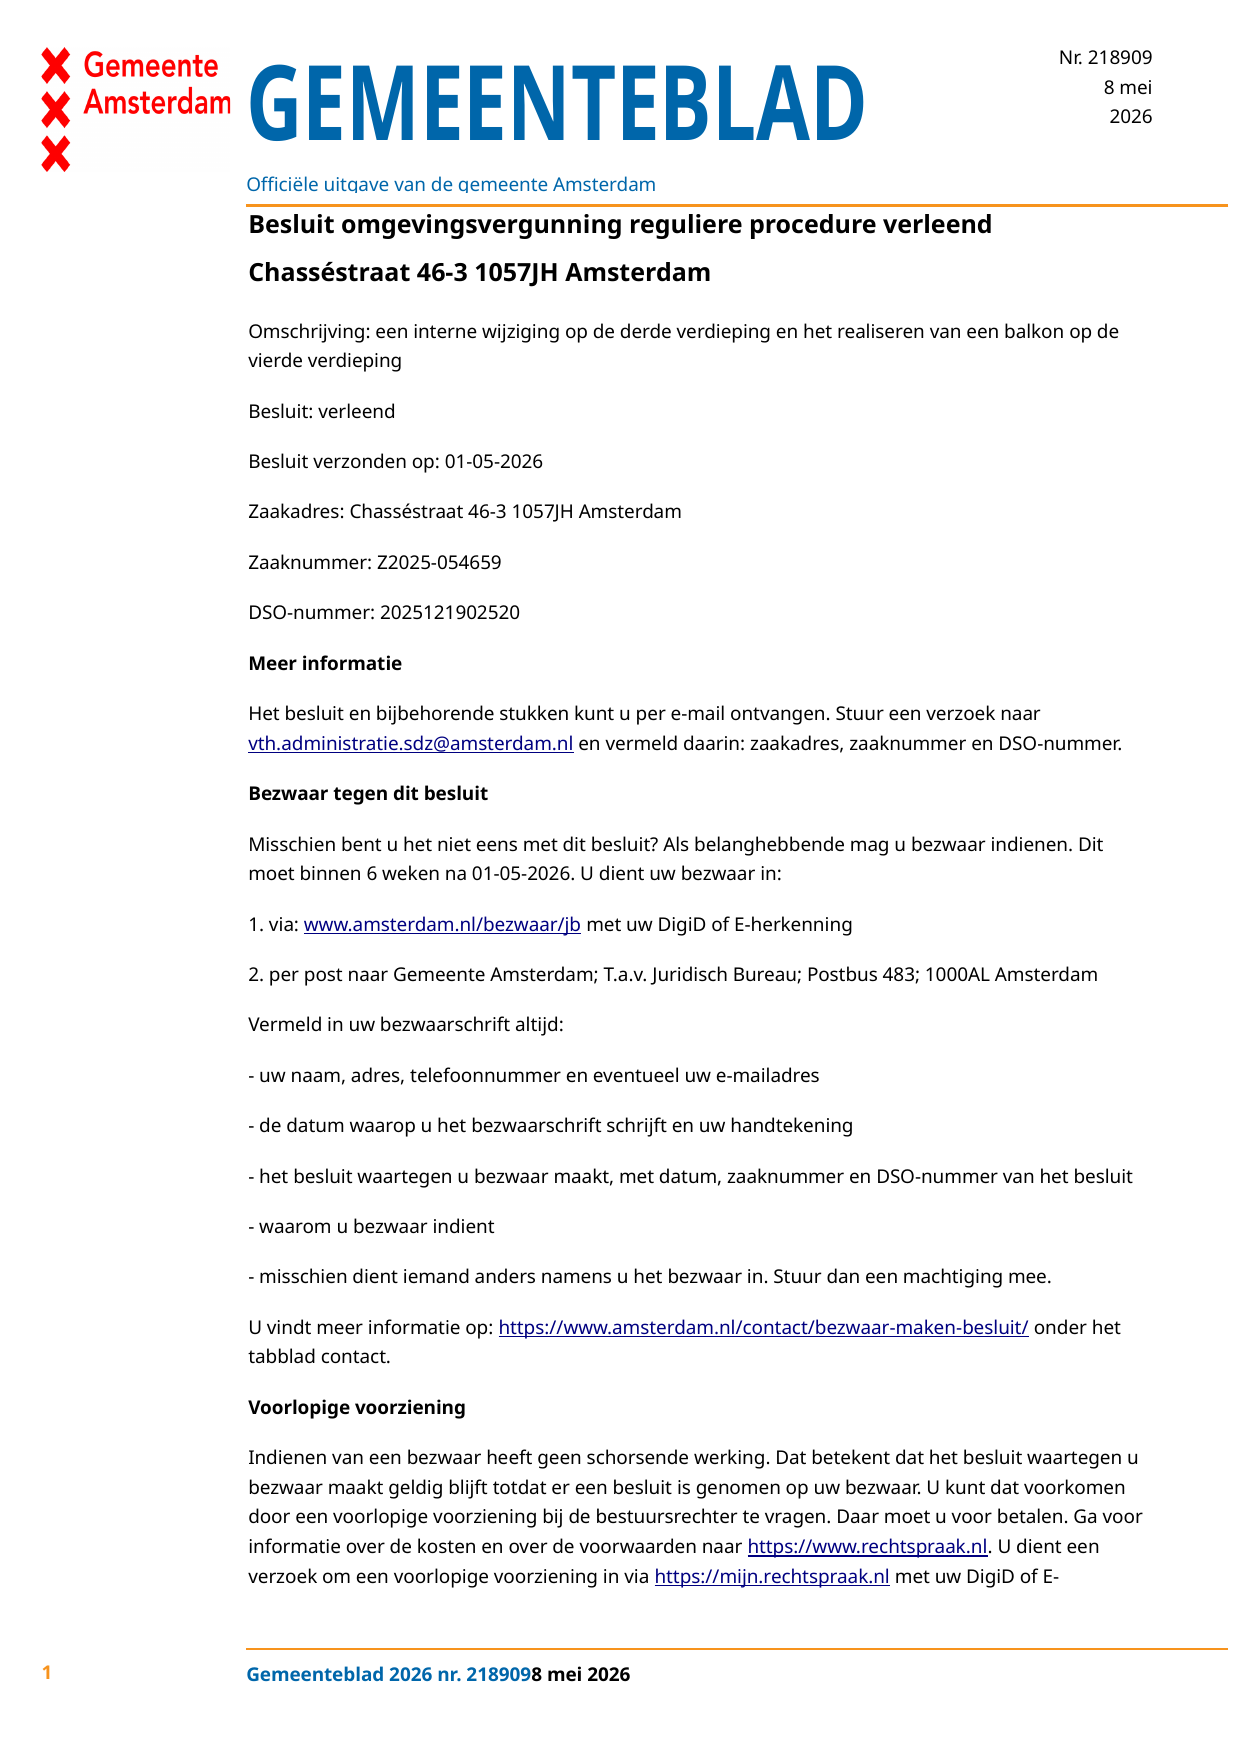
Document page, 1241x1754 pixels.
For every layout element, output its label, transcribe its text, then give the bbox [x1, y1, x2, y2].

text - het besluit waartegen u bezwaar maakt, met datum, zaaknummer en DSO-nummer van het besluit [248, 1163, 1152, 1189]
text - uw naam, adres, telefoonnummer en eventueel uw e-mailadres [248, 1062, 1152, 1088]
text - misschien dient iemand anders namens u het bezwaar in. Stuur dan een machtiging mee. [248, 1264, 1152, 1289]
text Bezwaar tegen dit besluit [248, 780, 1152, 806]
text Besluit: verleend [248, 398, 1152, 424]
text Besluit omgevingsvergunning reguliere procedure verleend Chasséstraat 46-3 1057JH Amsterdam [248, 207, 1152, 288]
text 1. via: www.amsterdam.nl/bezwaar/jb met uw DigiD of E-herkenning [248, 911, 1152, 937]
text Indienen van een bezwaar heeft geen schorsende werking. Dat betekent dat het besluit waartegen u bezwaar maakt geldig blijft totdat er een besluit is genomen op uw bezwaar. U kunt dat voorkomen door een voorlopige voorziening bij de bestuursrechter te vragen. Daar moet u voor betalen. Ga voor informatie over de kosten en over de voorwaarden naar https://www.rechtspraak.nl. U dient een verzoek om een voorlopige voorziening in via https://mijn.rechtspraak.nl met uw DigiD of E- [248, 1444, 1152, 1589]
text Besluit verzonden op: 01-05-2026 [248, 448, 1152, 474]
text - waarom u bezwaar indient [248, 1213, 1152, 1239]
text Zaaknummer: Z2025-054659 [248, 549, 1152, 575]
text Misschien bent u het niet eens met dit besluit? Als belanghebbende mag u bezwaar indienen. Dit moet binnen 6 weken na 01-05-2026. U dient uw bezwaar in: [248, 831, 1152, 886]
text Voorlopige voorziening [248, 1394, 1152, 1420]
text Het besluit en bijbehorende stukken kunt u per e-mail ontvangen. Stuur een verzoek naar vth.administratie.sdz@amsterdam.nl en vermeld daarin: zaakadres, zaaknummer en DSO-nummer. [248, 700, 1152, 756]
text U vindt meer informatie op: https://www.amsterdam.nl/contact/bezwaar-maken-besluit/ onder het tabblad contact. [248, 1314, 1152, 1369]
text 2. per post naar Gemeente Amsterdam; T.a.v. Juridisch Bureau; Postbus 483; 1000AL Amsterdam [248, 961, 1152, 987]
text Zaakadres: Chasséstraat 46-3 1057JH Amsterdam [248, 499, 1152, 524]
text DSO-nummer: 2025121902520 [248, 599, 1152, 625]
text - de datum waarop u het bezwaarschrift schrijft en uw handtekening [248, 1112, 1152, 1138]
text Vermeld in uw bezwaarschrift altijd: [248, 1012, 1152, 1037]
picture [41, 47, 231, 172]
text Omschrijving: een interne wijziging op de derde verdieping en het realiseren van een balkon op de vierde verdieping [248, 318, 1152, 373]
text Meer informatie [248, 650, 1152, 676]
